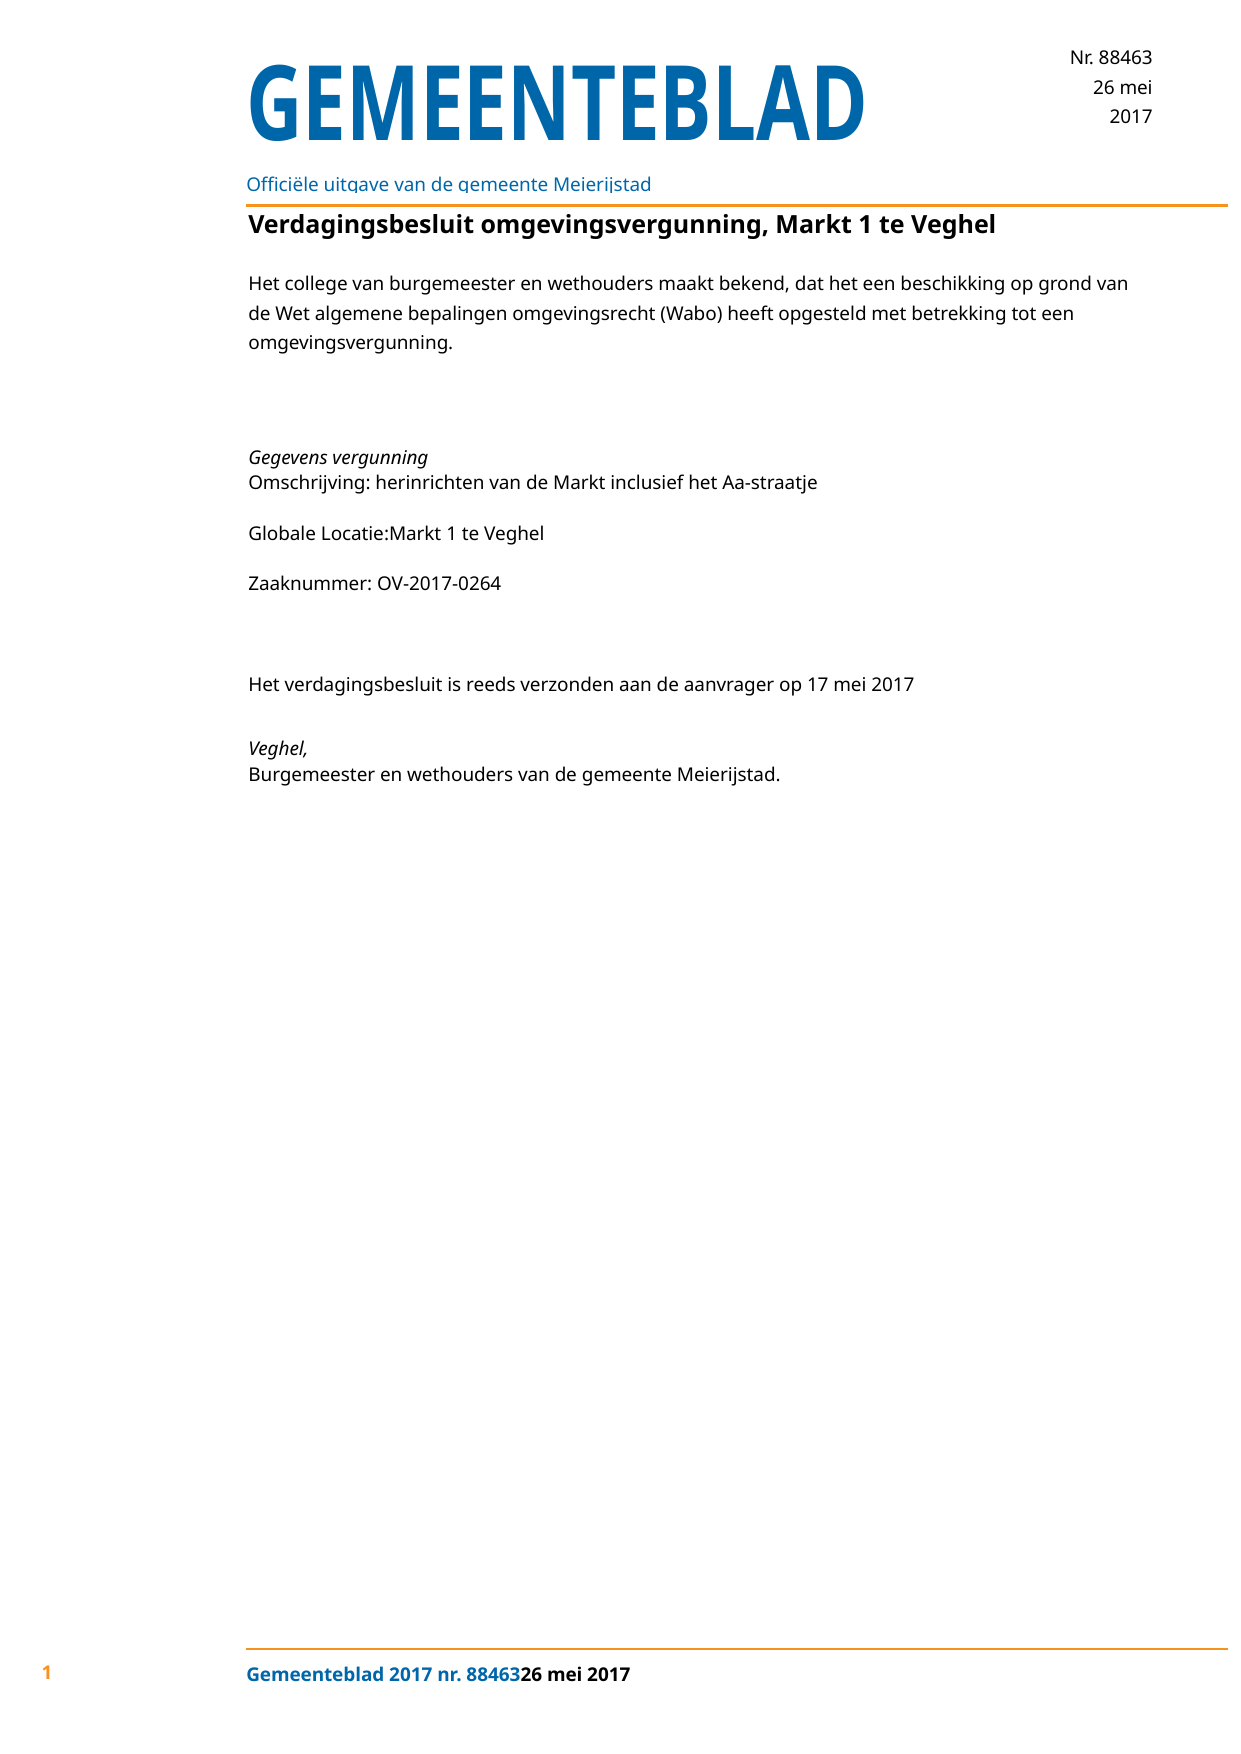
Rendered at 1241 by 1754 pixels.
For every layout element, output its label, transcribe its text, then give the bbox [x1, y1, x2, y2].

text Veghel, [248, 735, 1152, 761]
text Het verdagingsbesluit is reeds verzonden aan de aanvrager op 17 mei 2017 [248, 671, 1152, 697]
text Omschrijving: herinrichten van de Markt inclusief het Aa-straatje [248, 469, 1152, 495]
text Burgemeester en wethouders van de gemeente Meierijstad. [248, 761, 1152, 787]
text Verdagingsbesluit omgevingsvergunning, Markt 1 te Veghel [248, 207, 1152, 241]
text Gegevens vergunning [248, 444, 1152, 469]
text Globale Locatie:Markt 1 te Veghel [248, 520, 1152, 546]
text Zaaknummer: OV-2017-0264 [248, 570, 1152, 596]
text Het college van burgemeester en wethouders maakt bekend, dat het een beschikking op grond van de Wet algemene bepalingen omgevingsrecht (Wabo) heeft opgesteld met betrekking tot een omgevingsvergunning. [248, 270, 1152, 355]
picture [41, 47, 231, 172]
